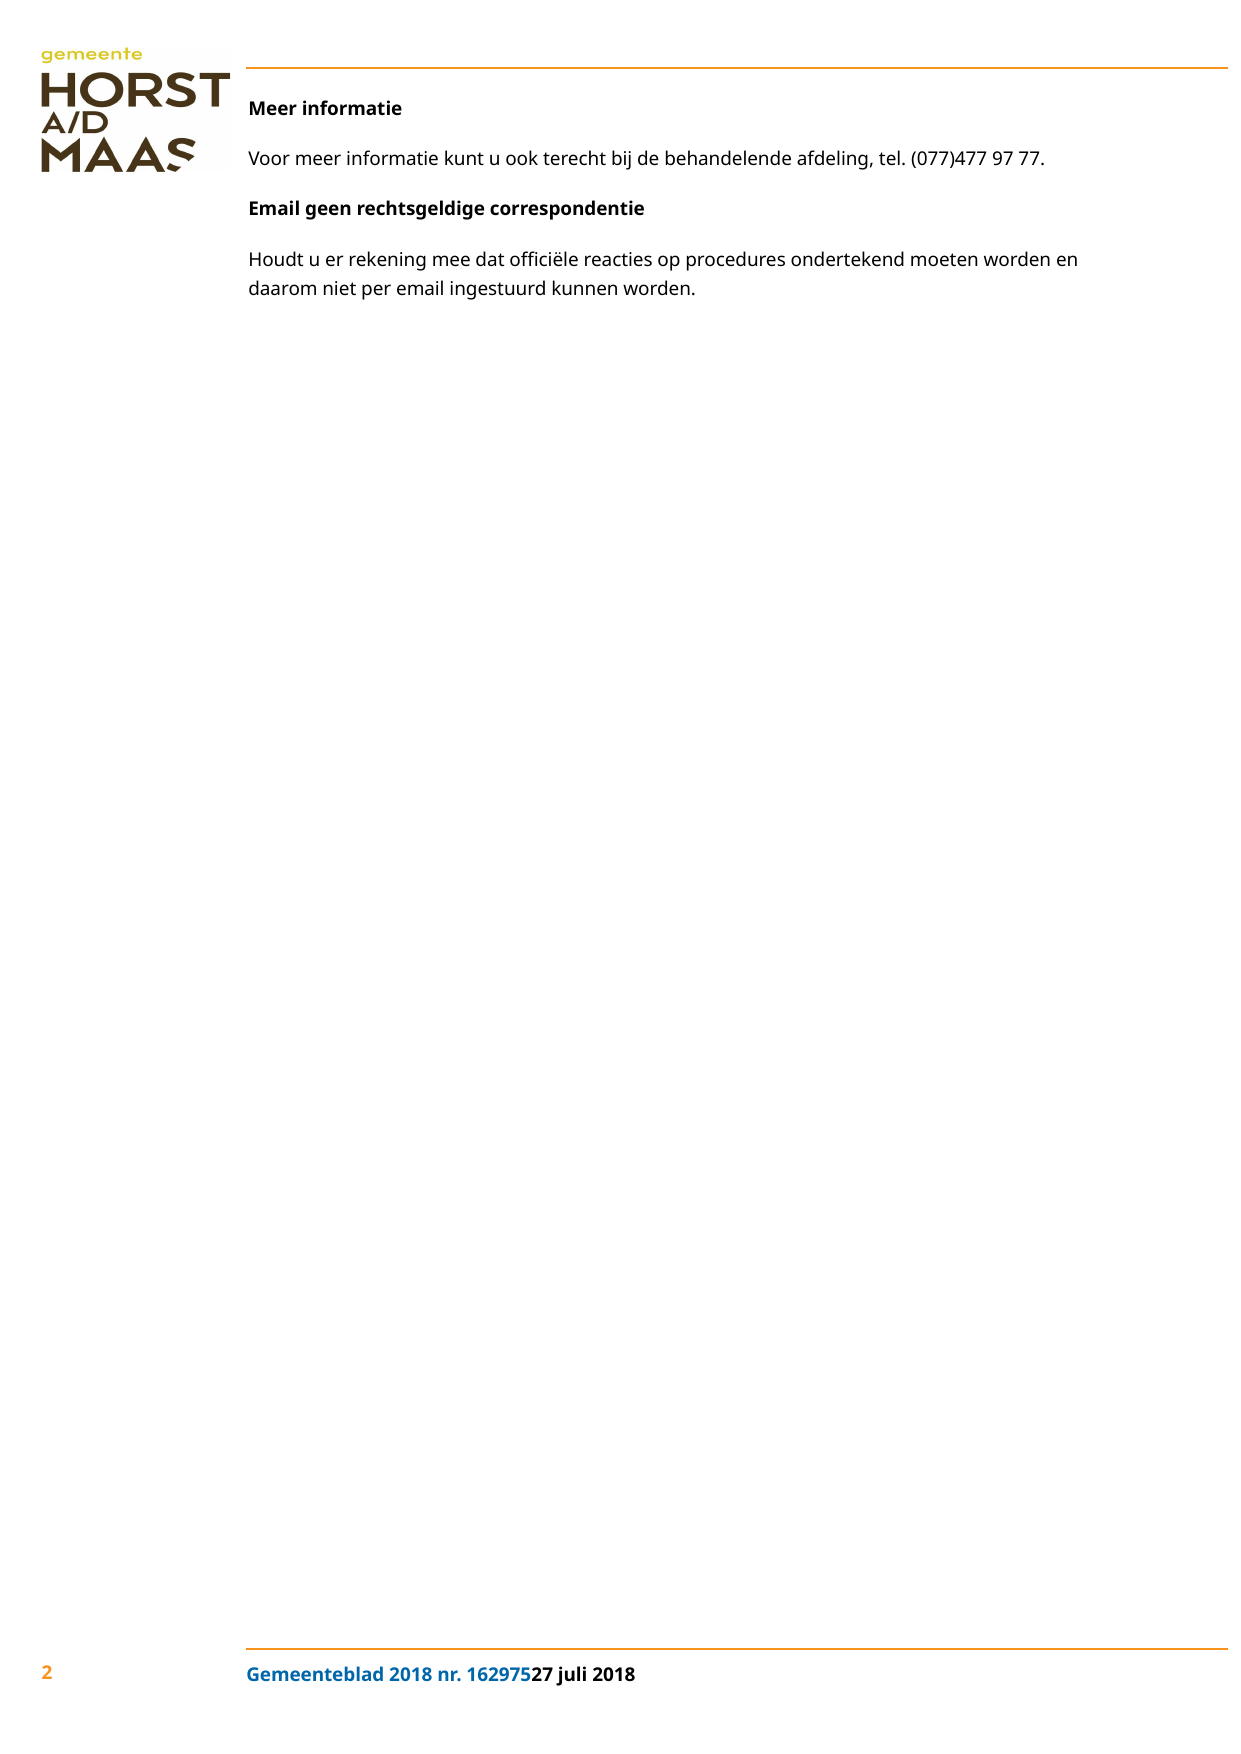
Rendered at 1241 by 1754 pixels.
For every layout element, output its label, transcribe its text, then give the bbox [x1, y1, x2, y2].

text Voor meer informatie kunt u ook terecht bij de behandelende afdeling, tel. (077)477 97 77. [248, 145, 1152, 171]
text Meer informatie [248, 95, 1152, 121]
text Houdt u er rekening mee dat officiële reacties op procedures ondertekend moeten worden en daarom niet per email ingestuurd kunnen worden. [248, 246, 1152, 301]
text Email geen rechtsgeldige correspondentie [248, 196, 1152, 221]
picture [41, 47, 231, 172]
